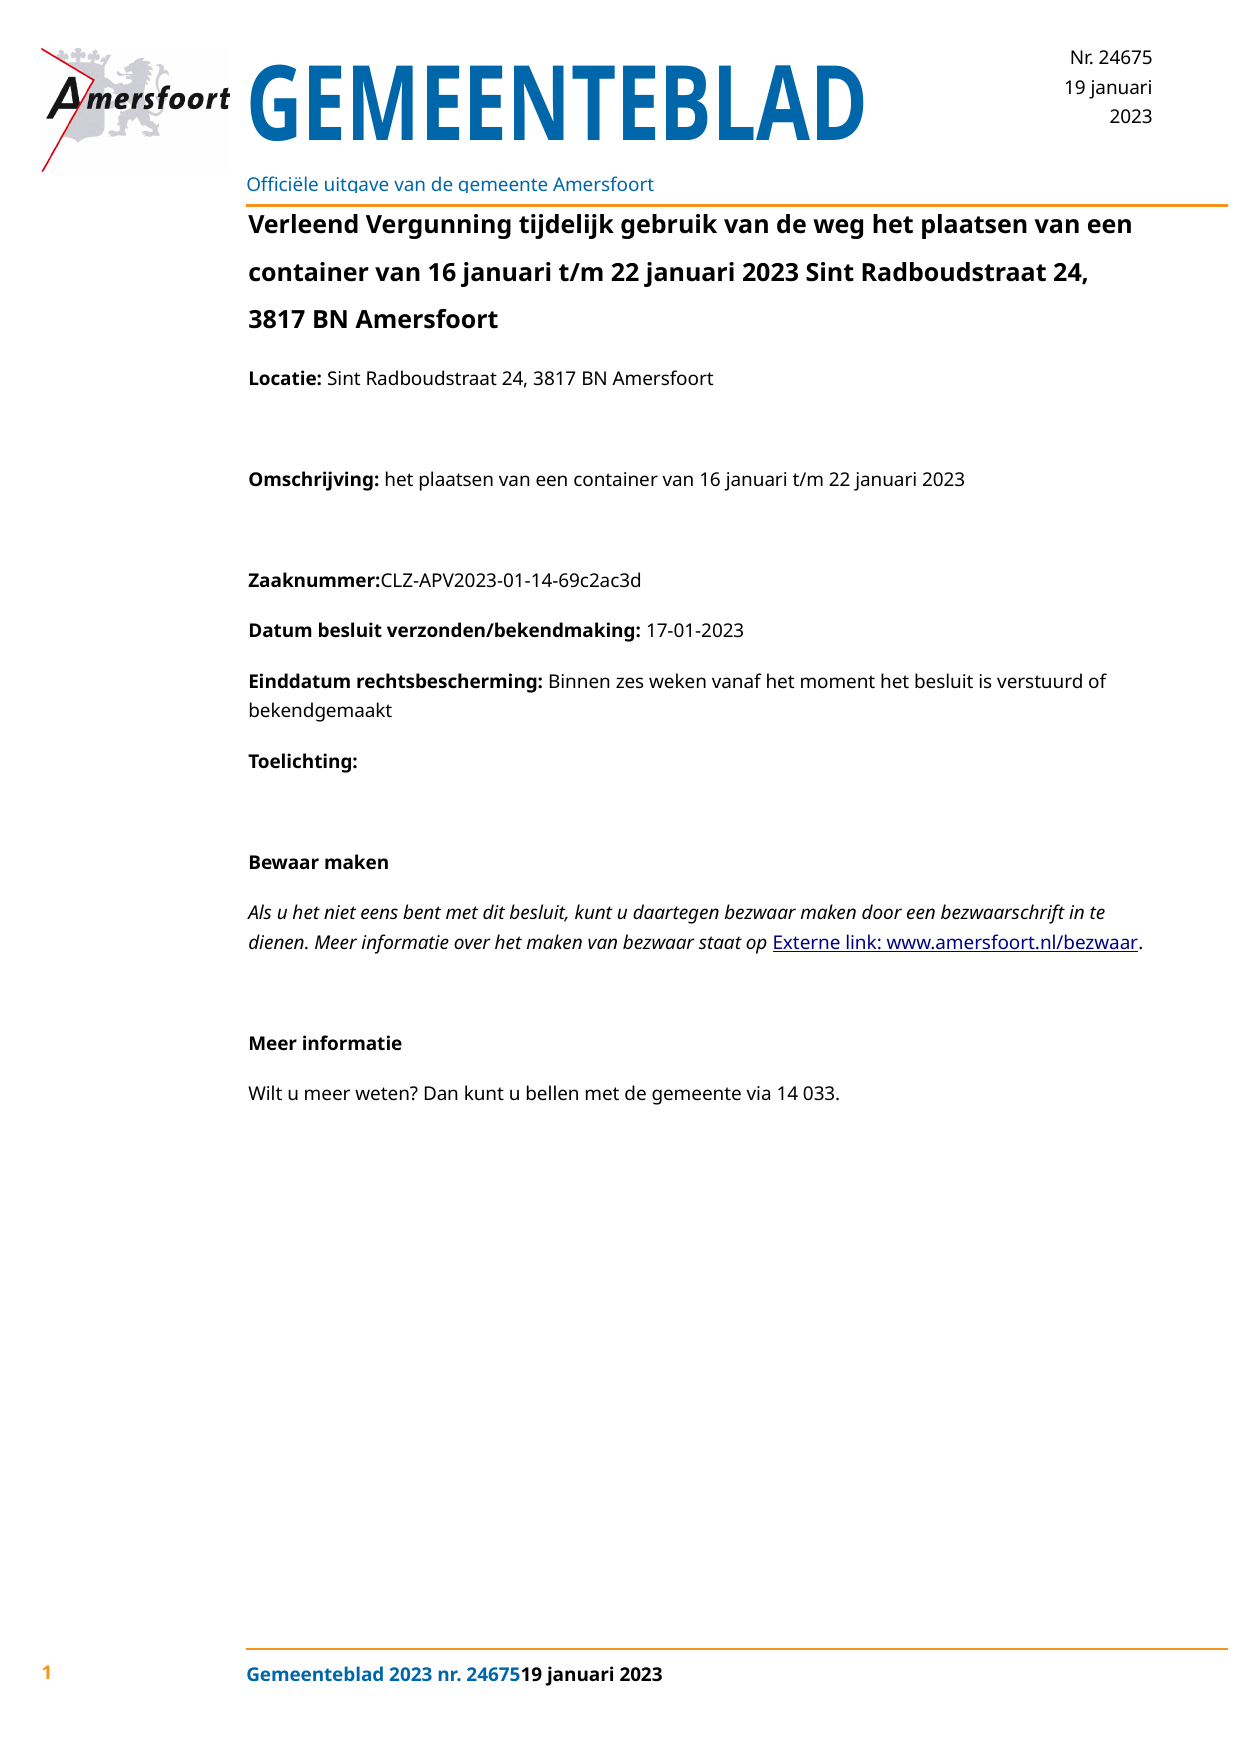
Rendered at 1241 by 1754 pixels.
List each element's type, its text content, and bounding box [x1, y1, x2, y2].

text Toelichting: [248, 748, 1152, 774]
text Wilt u meer weten? Dan kunt u bellen met de gemeente via 14 033. [248, 1080, 1152, 1106]
text Als u het niet eens bent met dit besluit, kunt u daartegen bezwaar maken door een bezwaarschrift in te dienen. Meer informatie over het maken van bezwaar staat op Externe link: www.amersfoort.nl/bezwaar. [248, 899, 1152, 954]
text Omschrijving: het plaatsen van een container van 16 januari t/m 22 januari 2023 [248, 466, 1152, 492]
text Datum besluit verzonden/bekendmaking: 17-01-2023 [248, 618, 1152, 643]
text Locatie: Sint Radboudstraat 24, 3817 BN Amersfoort [248, 366, 1152, 391]
text Zaaknummer:CLZ-APV2023-01-14-69c2ac3d [248, 567, 1152, 593]
text Bewaar maken [248, 849, 1152, 874]
text Meer informatie [248, 1030, 1152, 1055]
text Verleend Vergunning tijdelijk gebruik van de weg het plaatsen van een container van 16 januari t/m 22 januari 2023 Sint Radboudstraat 24, 3817 BN Amersfoort [248, 207, 1152, 336]
text Einddatum rechtsbescherming: Binnen zes weken vanaf het moment het besluit is verstuurd of bekendgemaakt [248, 668, 1152, 723]
picture [41, 47, 231, 172]
